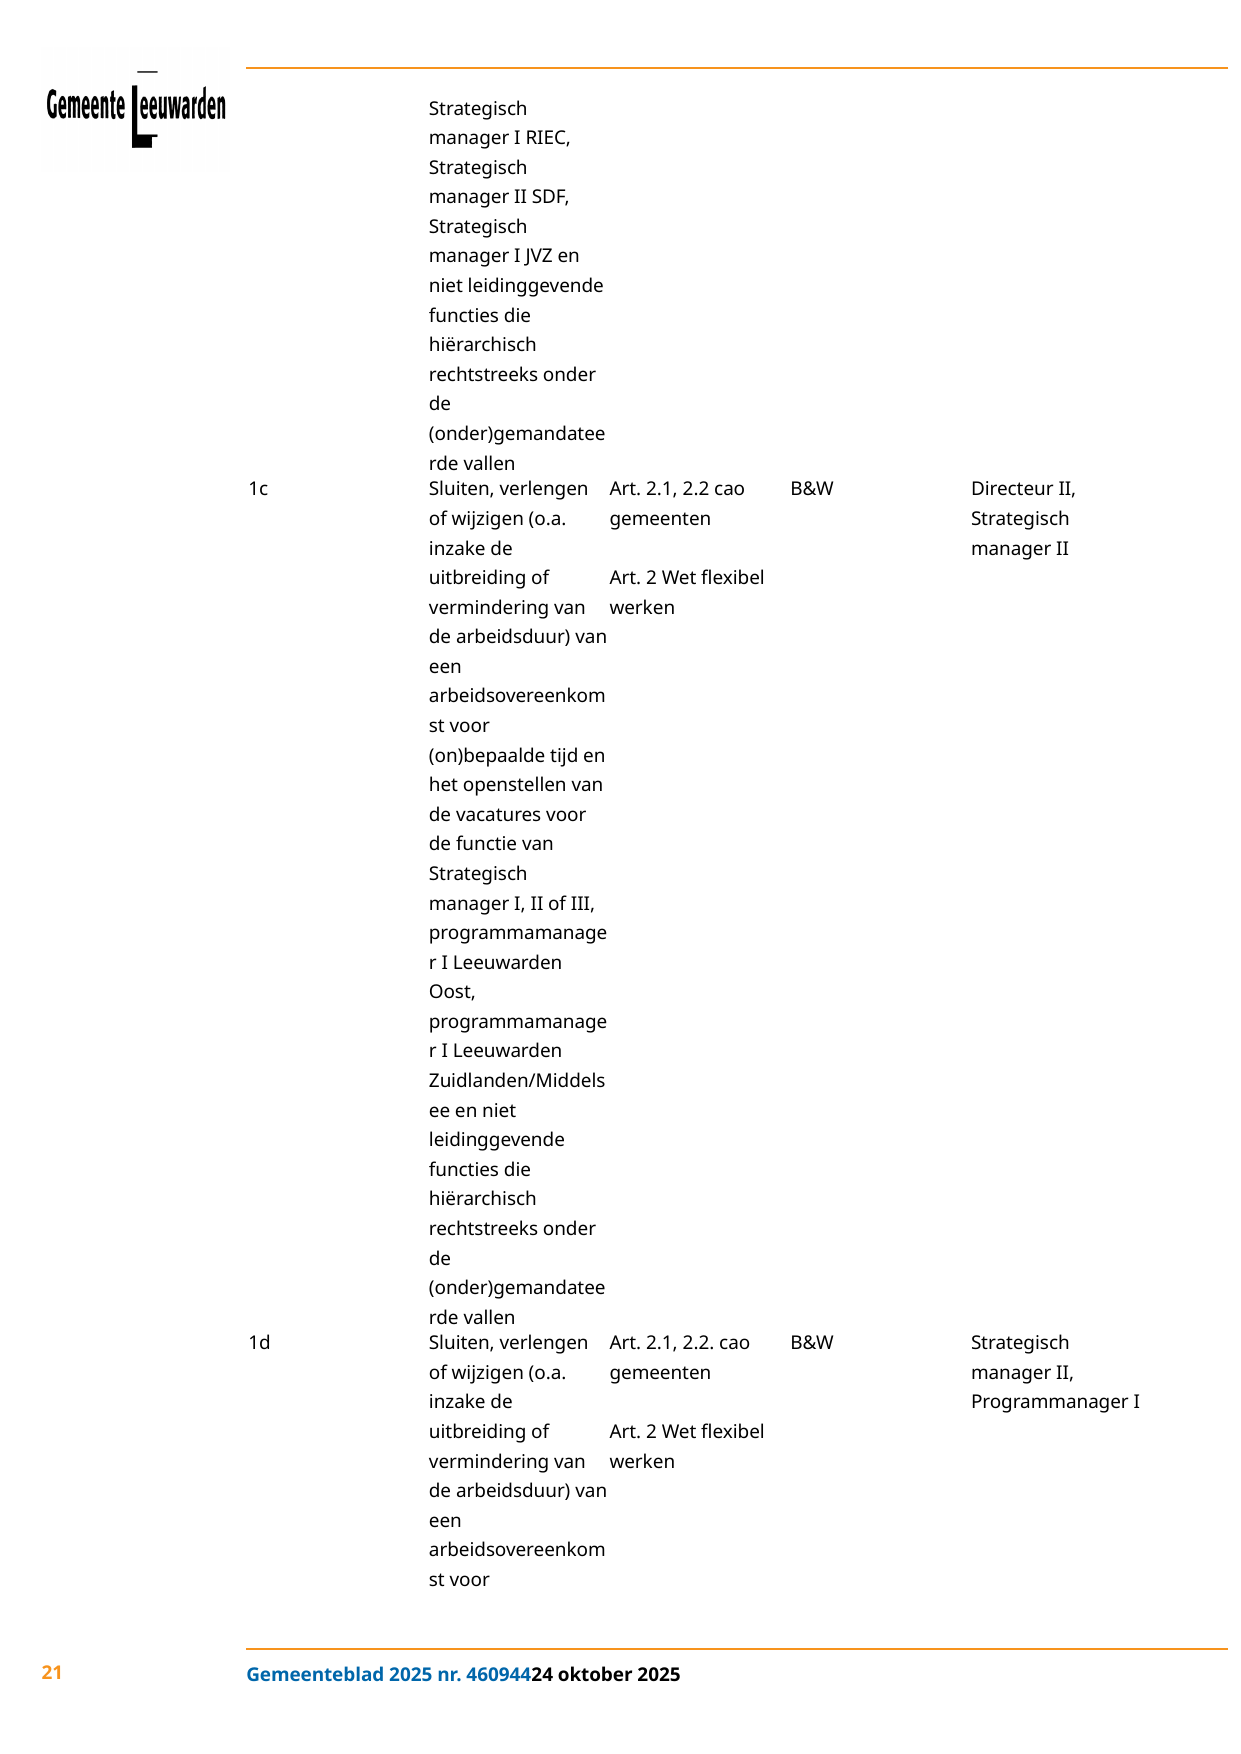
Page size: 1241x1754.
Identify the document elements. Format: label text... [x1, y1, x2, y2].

table_cell [971, 95, 1152, 476]
table_cell [248, 95, 429, 476]
table_cell Directeur II, Strategisch manager II [971, 476, 1152, 1329]
table_cell B&W [790, 1330, 971, 1592]
table_cell [790, 95, 971, 476]
table_cell Sluiten, verlengen of wijzigen (o.a. inzake de uitbreiding of vermindering van de arbeidsduur) van een arbeidsovereenkomst voor (on)bepaalde tijd en het openstellen van de vacatures voor de functie van Strategisch manager I, II of III, programmamanager I Leeuwarden Oost, programmamanager I Leeuwarden Zuidlanden/Middelsee en niet leidinggevende functies die hiërarchisch rechtstreeks onder de (onder)gemandateerde vallen [429, 476, 609, 1329]
table_cell 1d [248, 1330, 429, 1592]
table_cell Sluiten, verlengen of wijzigen (o.a. inzake de uitbreiding of vermindering van de arbeidsduur) van een arbeidsovereenkomst voor [429, 1330, 609, 1592]
table_cell Art. 2.1, 2.2 cao gemeenten Art. 2 Wet flexibel werken [609, 476, 790, 1329]
table_cell Strategisch manager I RIEC, Strategisch manager II SDF, Strategisch manager I JVZ en niet leidinggevende functies die hiërarchisch rechtstreeks onder de (onder)gemandateerde vallen [429, 95, 609, 476]
table_cell [609, 95, 790, 476]
table_cell 1c [248, 476, 429, 1329]
table_cell Art. 2.1, 2.2. cao gemeenten Art. 2 Wet flexibel werken [609, 1330, 790, 1592]
table_cell Strategisch manager II, Programmanager I [971, 1330, 1152, 1592]
picture [41, 47, 231, 172]
table_cell B&W [790, 476, 971, 1329]
